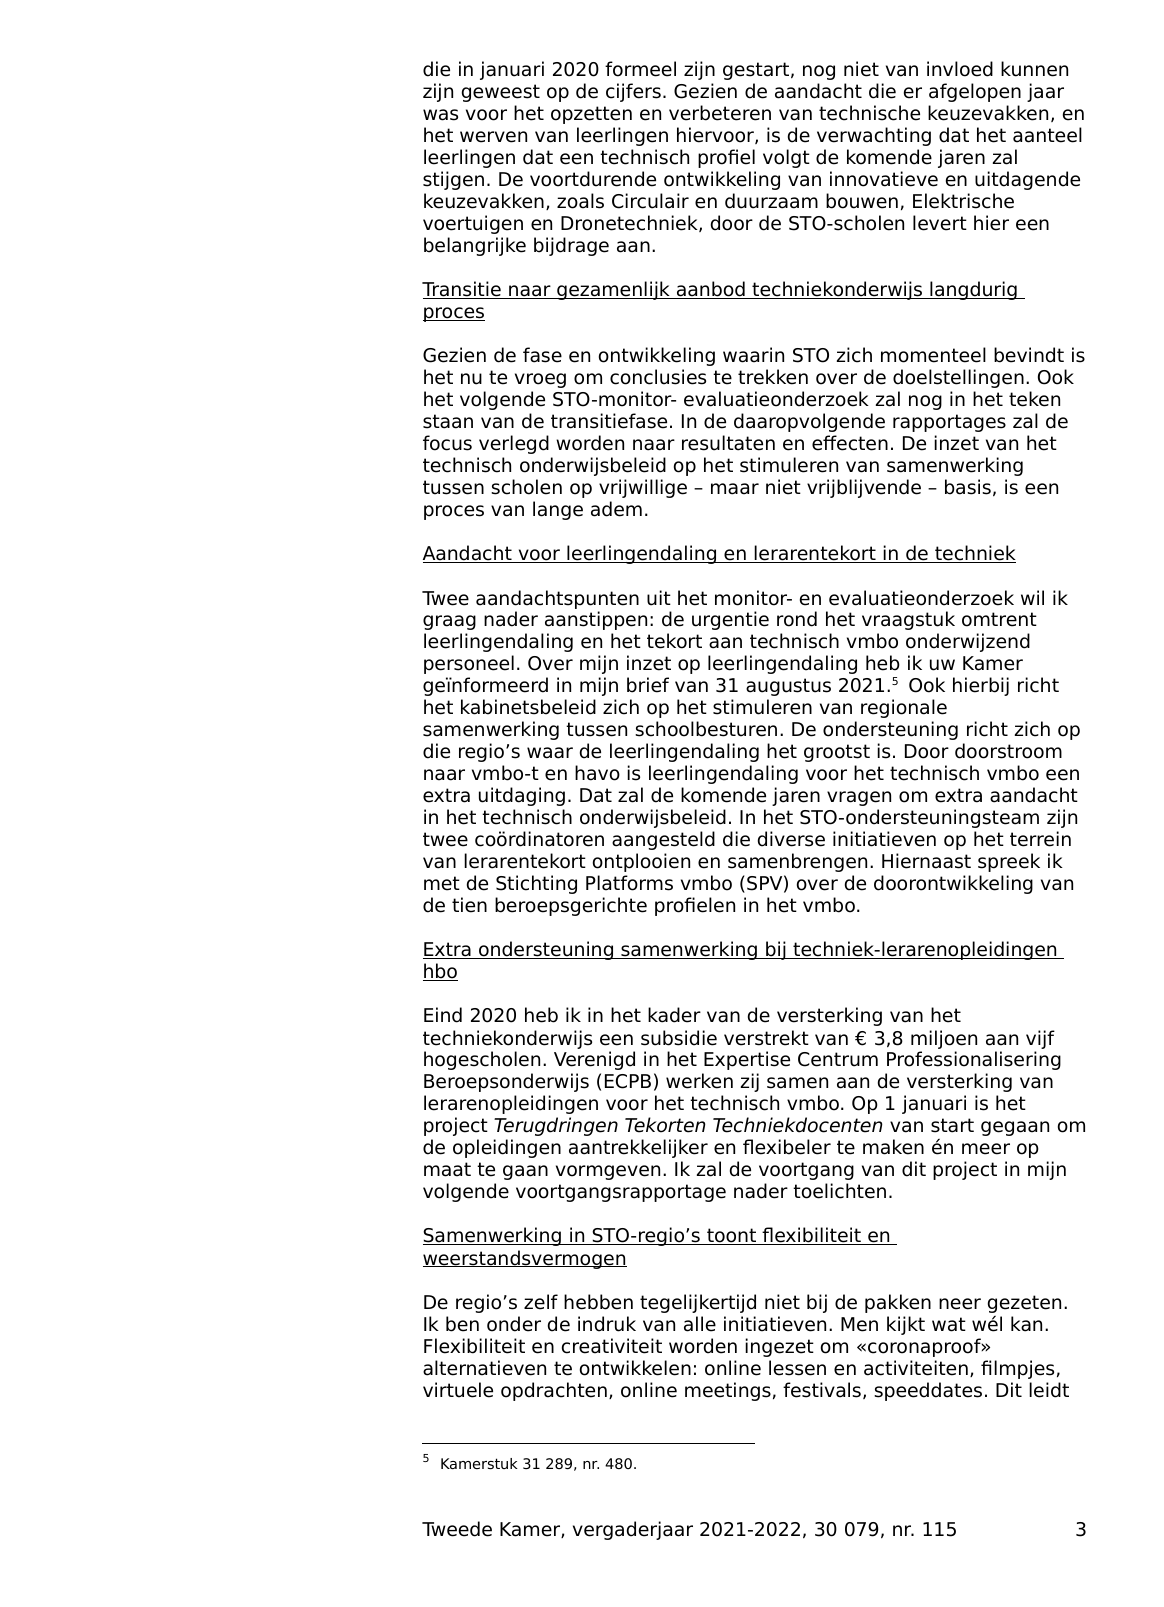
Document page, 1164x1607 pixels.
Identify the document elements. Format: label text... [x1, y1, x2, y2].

text De regio’s zelf hebben tegelijkertijd niet bij de pakken neer gezeten. Ik ben onder de indruk van alle initiatieven. Men kijkt wat wél kan. Flexibiliteit en creativiteit worden ingezet om «coronaproof» alternatieven te ontwikkelen: online lessen en activiteiten, filmpjes, virtuele opdrachten, online meetings, festivals, speeddates. Dit leidt [422, 1292, 1087, 1401]
text die in januari 2020 formeel zijn gestart, nog niet van invloed kunnen zijn geweest op de cijfers. Gezien de aandacht die er afgelopen jaar was voor het opzetten en verbeteren van technische keuzevakken, en het werven van leerlingen hiervoor, is de verwachting dat het aanteel leerlingen dat een technisch profiel volgt de komende jaren zal stijgen. De voortdurende ontwikkeling van innovatieve en uitdagende keuzevakken, zoals Circulair en duurzaam bouwen, Elektrische voertuigen en Dronetechniek, door de STO-scholen levert hier een belangrijke bijdrage aan. [422, 59, 1087, 257]
text Kamerstuk 31 289, nr. 480. [422, 1452, 1087, 1474]
text Eind 2020 heb ik in het kader van de versterking van het techniekonderwijs een subsidie verstrekt van € 3,8 miljoen aan vijf hogescholen. Verenigd in het Expertise Centrum Professionalisering Beroepsonderwijs (ECPB) werken zij samen aan de versterking van lerarenopleidingen voor het technisch vmbo. Op 1 januari is het project Terugdringen Tekorten Techniekdocenten van start gegaan om de opleidingen aantrekkelijker en flexibeler te maken én meer op maat te gaan vormgeven. Ik zal de voortgang van dit project in mijn volgende voortgangsrapportage nader toelichten. [422, 1005, 1087, 1203]
subtitle Extra ondersteuning samenwerking bij techniek-lerarenopleidingen hbo [422, 939, 1087, 983]
subtitle Aandacht voor leerlingendaling en lerarentekort in de techniek [422, 543, 1087, 565]
subtitle Transitie naar gezamenlijk aanbod techniekonderwijs langdurig proces [422, 279, 1087, 323]
text Gezien de fase en ontwikkeling waarin STO zich momenteel bevindt is het nu te vroeg om conclusies te trekken over de doelstellingen. Ook het volgende STO-monitor- evaluatieonderzoek zal nog in het teken staan van de transitiefase. In de daaropvolgende rapportages zal de focus verlegd worden naar resultaten en effecten. De inzet van het technisch onderwijsbeleid op het stimuleren van samenwerking tussen scholen op vrijwillige – maar niet vrijblijvende – basis, is een proces van lange adem. [422, 345, 1087, 521]
subtitle Samenwerking in STO-regio’s toont flexibiliteit en weerstandsvermogen [422, 1225, 1087, 1269]
text Twee aandachtspunten uit het monitor- en evaluatieonderzoek wil ik graag nader aanstippen: de urgentie rond het vraagstuk omtrent leerlingendaling en het tekort aan technisch vmbo onderwijzend personeel. Over mijn inzet op leerlingendaling heb ik uw Kamer geïnformeerd in mijn brief van 31 augustus 2021. Ook hierbij richt het kabinetsbeleid zich op het stimuleren van regionale samenwerking tussen schoolbesturen. De ondersteuning richt zich op die regio’s waar de leerlingendaling het grootst is. Door doorstroom naar vmbo-t en havo is leerlingendaling voor het technisch vmbo een extra uitdaging. Dat zal de komende jaren vragen om extra aandacht in het technisch onderwijsbeleid. In het STO-ondersteuningsteam zijn twee coördinatoren aangesteld die diverse initiatieven op het terrein van lerarentekort ontplooien en samenbrengen. Hiernaast spreek ik met de Stichting Platforms vmbo (SPV) over de doorontwikkeling van de tien beroepsgerichte profielen in het vmbo. [422, 587, 1087, 917]
